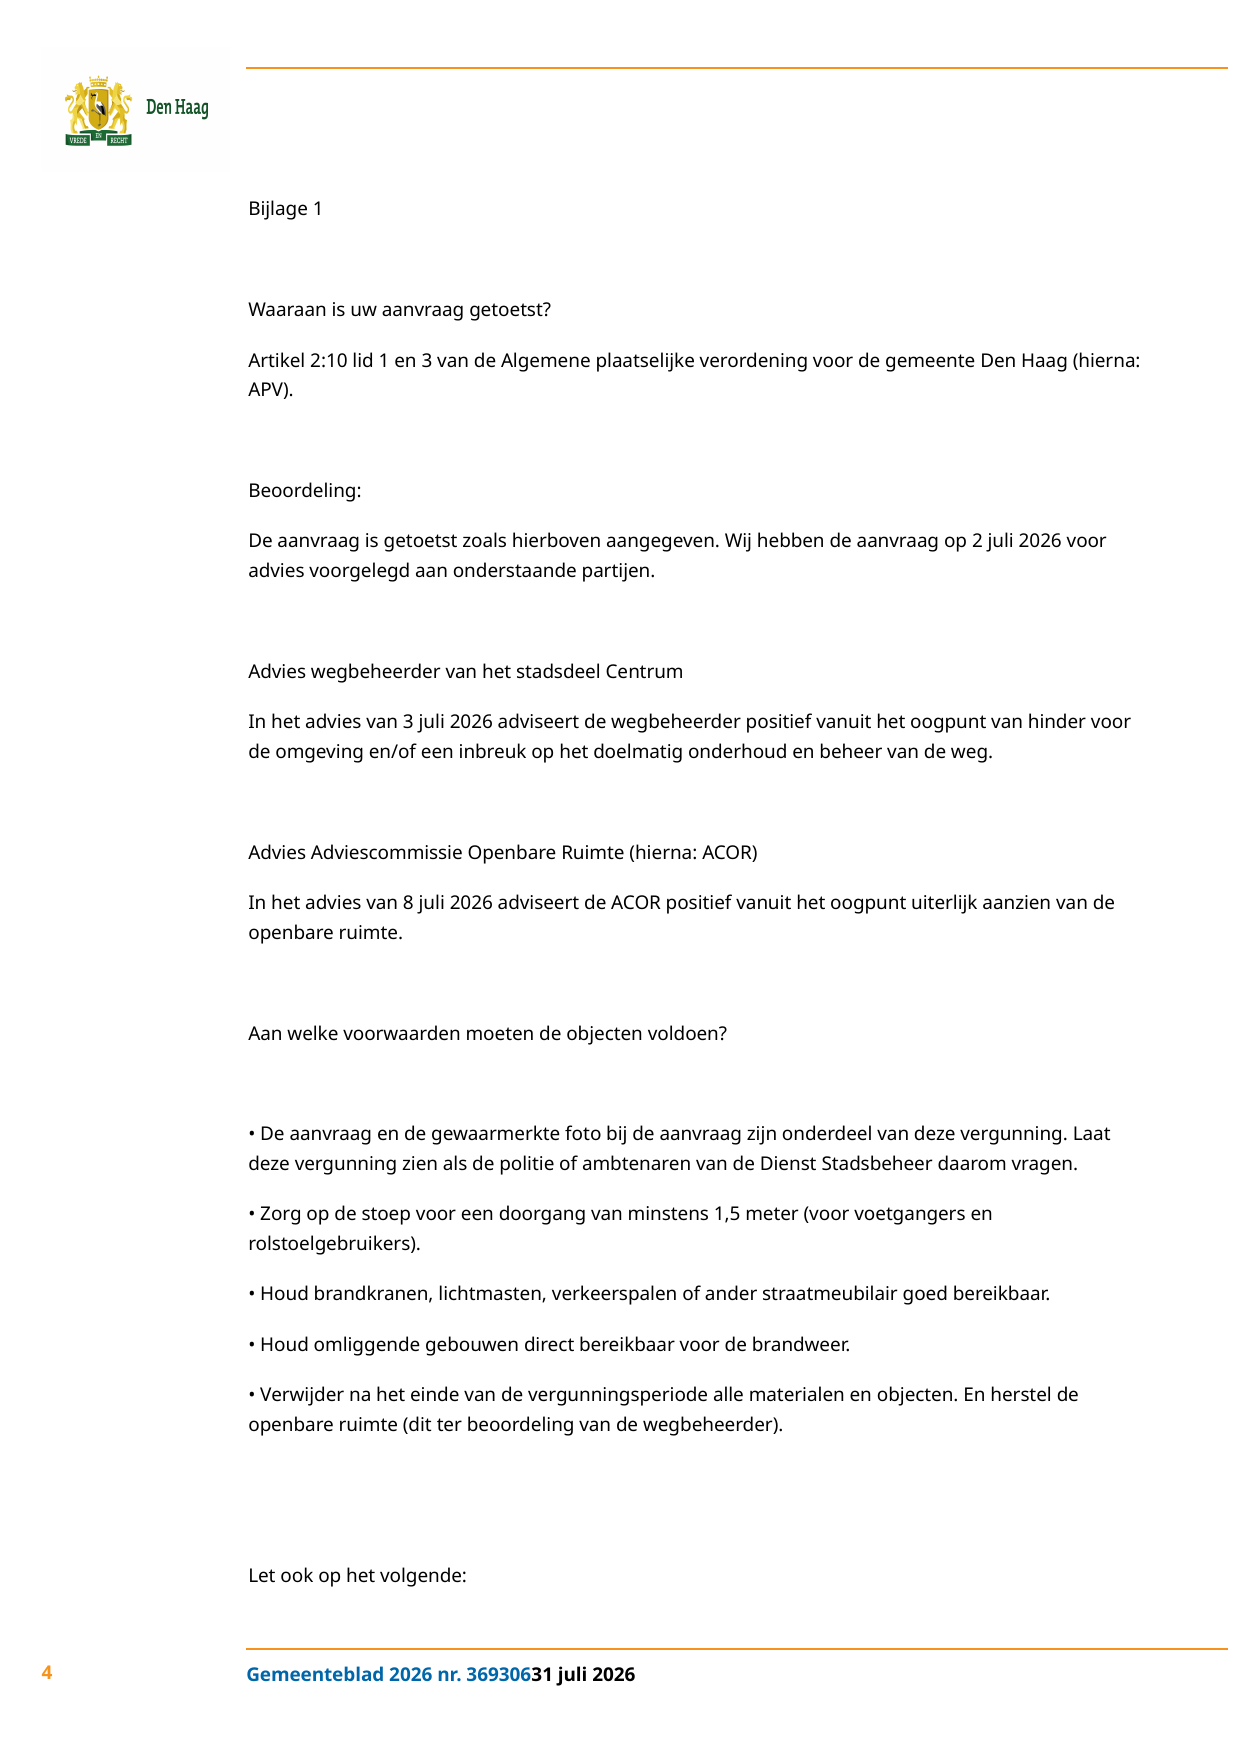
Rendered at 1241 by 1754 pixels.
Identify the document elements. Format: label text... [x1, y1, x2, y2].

text • De aanvraag en de gewaarmerkte foto bij de aanvraag zijn onderdeel van deze vergunning. Laat deze vergunning zien als de politie of ambtenaren van de Dienst Stadsbeheer daarom vragen. [248, 1121, 1152, 1176]
text • Houd brandkranen, lichtmasten, verkeerspalen of ander straatmeubilair goed bereikbaar. [248, 1281, 1152, 1306]
text Beoordeling: [248, 477, 1152, 503]
text Let ook op het volgende: [248, 1562, 1152, 1588]
picture [41, 47, 231, 172]
text Advies Adviescommissie Openbare Ruimte (hierna: ACOR) [248, 839, 1152, 865]
text Bijlage 1 [248, 196, 1152, 221]
text Aan welke voorwaarden moeten de objecten voldoen? [248, 1020, 1152, 1046]
text Waaraan is uw aanvraag getoetst? [248, 296, 1152, 322]
text • Houd omliggende gebouwen direct bereikbaar voor de brandweer. [248, 1331, 1152, 1357]
text • Zorg op de stoep voor een doorgang van minstens 1,5 meter (voor voetgangers en rolstoelgebruikers). [248, 1201, 1152, 1256]
text De aanvraag is getoetst zoals hierboven aangegeven. Wij hebben de aanvraag op 2 juli 2026 voor advies voorgelegd aan onderstaande partijen. [248, 528, 1152, 583]
text Artikel 2:10 lid 1 en 3 van de Algemene plaatselijke verordening voor de gemeente Den Haag (hierna: APV). [248, 347, 1152, 402]
text • Verwijder na het einde van de vergunningsperiode alle materialen en objecten. En herstel de openbare ruimte (dit ter beoordeling van de wegbeheerder). [248, 1381, 1152, 1437]
text Advies wegbeheerder van het stadsdeel Centrum [248, 658, 1152, 684]
text In het advies van 8 juli 2026 adviseert de ACOR positief vanuit het oogpunt uiterlijk aanzien van de openbare ruimte. [248, 889, 1152, 945]
text In het advies van 3 juli 2026 adviseert de wegbeheerder positief vanuit het oogpunt van hinder voor de omgeving en/of een inbreuk op het doelmatig onderhoud en beheer van de weg. [248, 708, 1152, 764]
